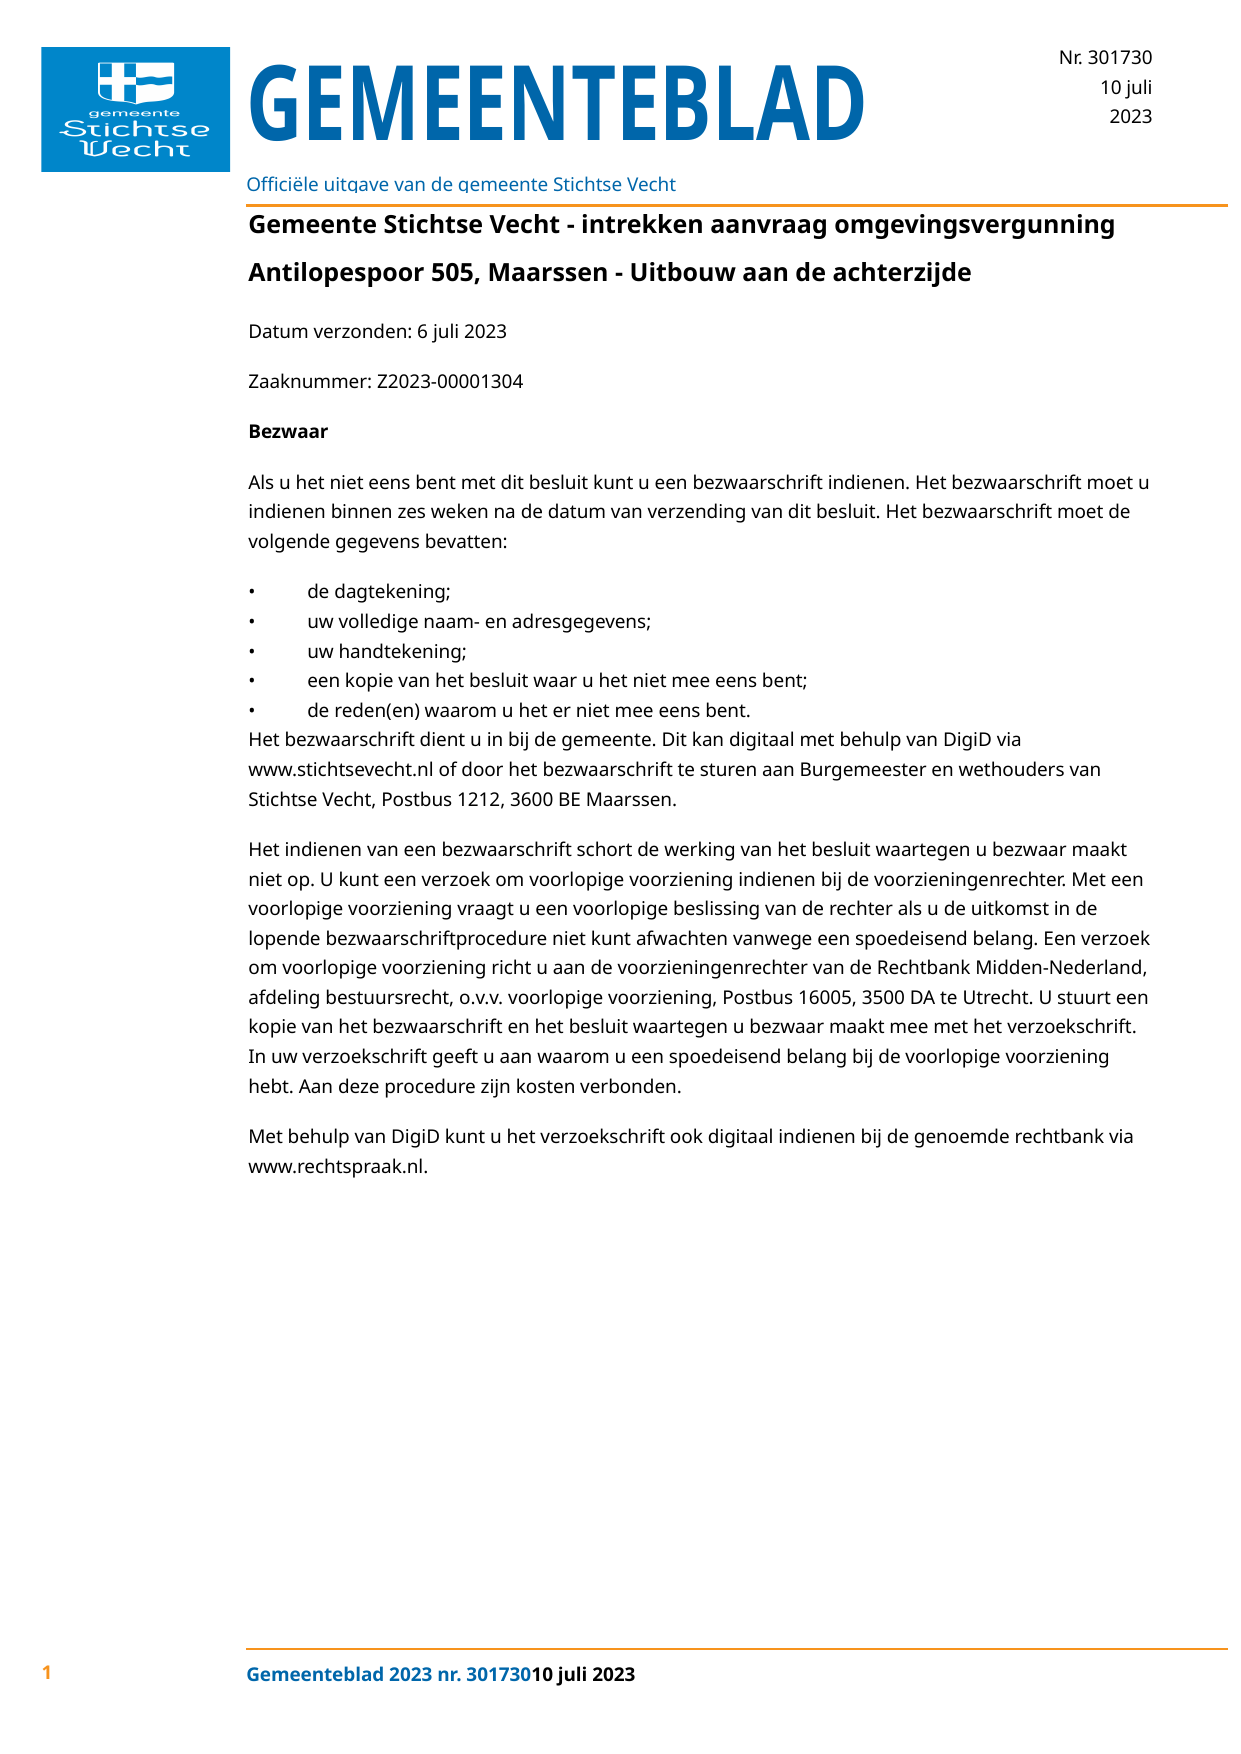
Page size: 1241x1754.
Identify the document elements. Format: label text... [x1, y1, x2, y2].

text Datum verzonden: 6 juli 2023 [248, 318, 1152, 344]
list een kopie van het besluit waar u het niet mee eens bent; [248, 667, 1152, 693]
text Het bezwaarschrift dient u in bij de gemeente. Dit kan digitaal met behulp van DigiD via www.stichtsevecht.nl of door het bezwaarschrift te sturen aan Burgemeester en wethouders van Stichtse Vecht, Postbus 1212, 3600 BE Maarssen. [248, 727, 1152, 812]
picture [99, 63, 135, 101]
list uw volledige naam- en adresgegevens; [248, 608, 1152, 634]
list de dagtekening; [248, 579, 1152, 604]
text Zaaknummer: Z2023-00001304 [248, 368, 1152, 394]
text Als u het niet eens bent met dit besluit kunt u een bezwaarschrift indienen. Het bezwaarschrift moet u indienen binnen zes weken na de datum van verzending van dit besluit. Het bezwaarschrift moet de volgende gegevens bevatten: [248, 469, 1152, 554]
list de reden(en) waarom u het er niet mee eens bent. [248, 697, 1152, 723]
picture [137, 63, 174, 103]
text Bezwaar [248, 419, 1152, 444]
list uw handtekening; [248, 638, 1152, 664]
text Gemeente Stichtse Vecht - intrekken aanvraag omgevingsvergunning Antilopespoor 505, Maarssen - Uitbouw aan de achterzijde [248, 207, 1152, 288]
text Het indienen van een bezwaarschrift schort de werking van het besluit waartegen u bezwaar maakt niet op. U kunt een verzoek om voorlopige voorziening indienen bij de voorzieningenrechter. Met een voorlopige voorziening vraagt u een voorlopige beslissing van de rechter als u de uitkomst in de lopende bezwaarschriftprocedure niet kunt afwachten vanwege een spoedeisend belang. Een verzoek om voorlopige voorziening richt u aan de voorzieningenrechter van de Rechtbank Midden-Nederland, afdeling bestuursrecht, o.v.v. voorlopige voorziening, Postbus 16005, 3500 DA te Utrecht. U stuurt een kopie van het bezwaarschrift en het besluit waartegen u bezwaar maakt mee met het verzoekschrift. In uw verzoekschrift geeft u aan waarom u een spoedeisend belang bij de voorlopige voorziening hebt. Aan deze procedure zijn kosten verbonden. [248, 836, 1152, 1099]
text Met behulp van DigiD kunt u het verzoekschrift ook digitaal indienen bij de genoemde rechtbank via www.rechtspraak.nl. [248, 1123, 1152, 1179]
